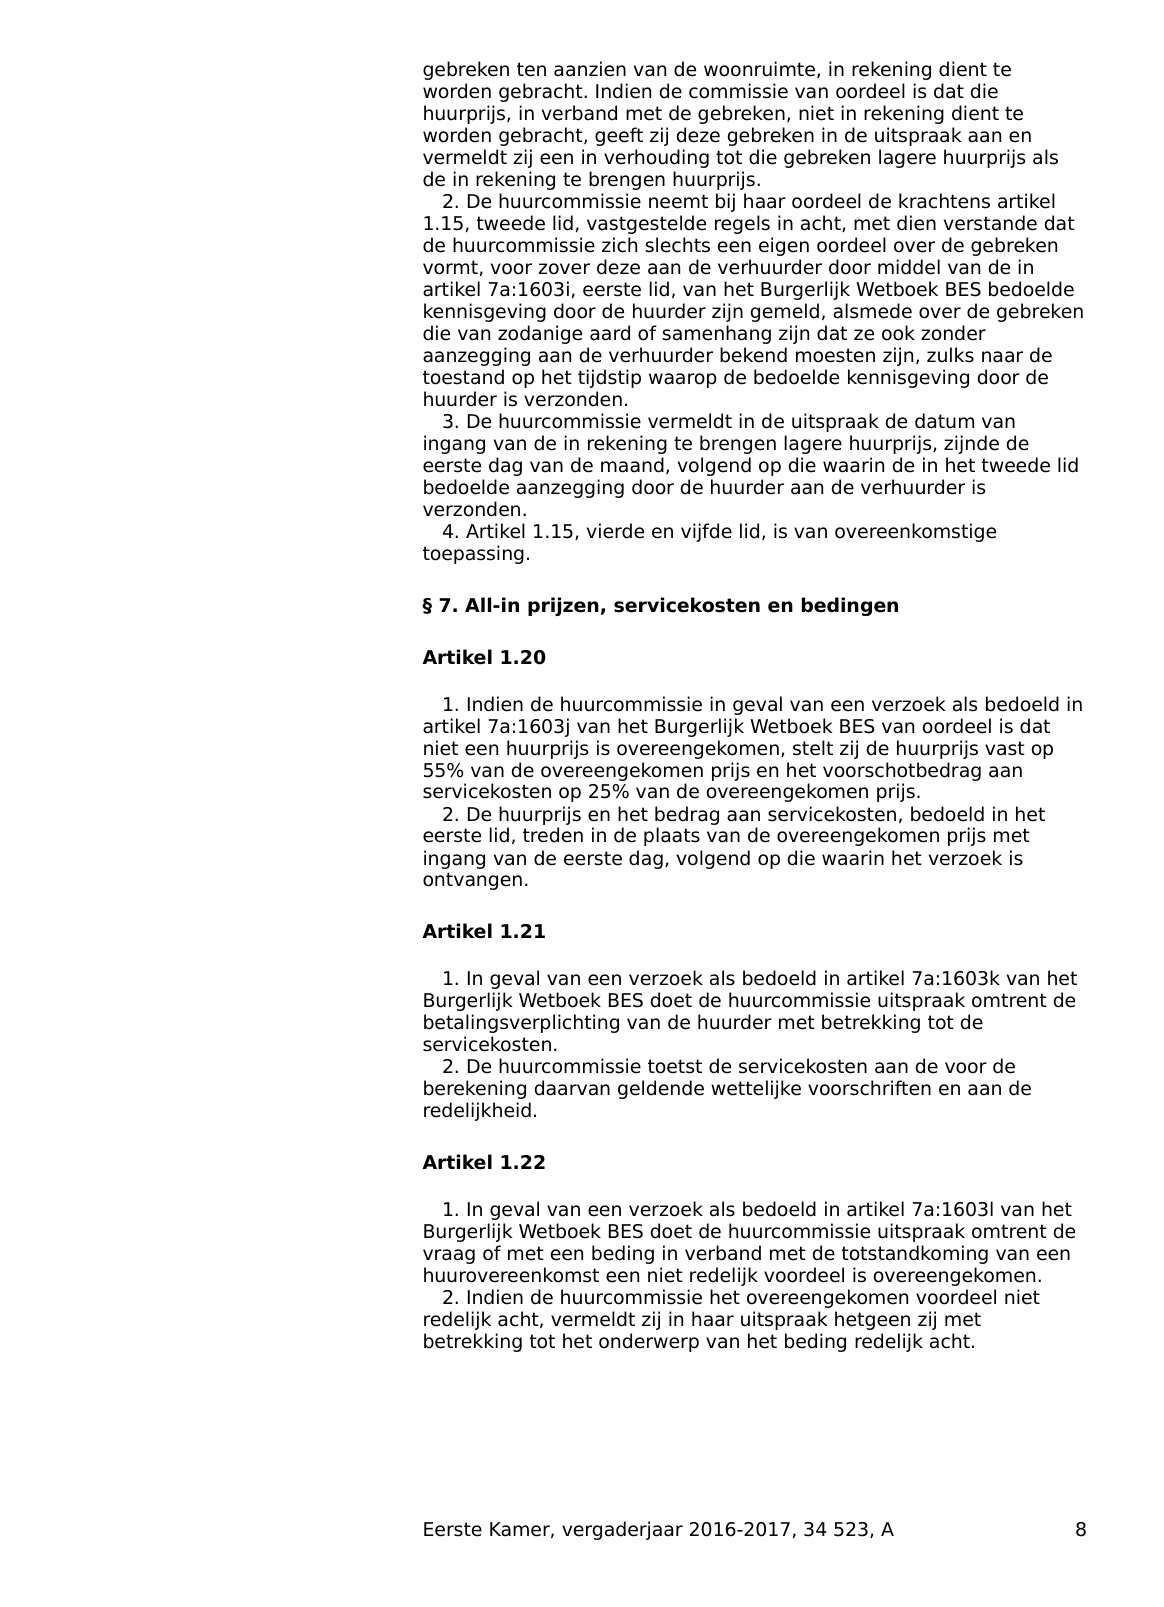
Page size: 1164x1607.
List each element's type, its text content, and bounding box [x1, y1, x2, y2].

subtitle Artikel 1.20 [422, 647, 1087, 668]
subtitle Artikel 1.22 [422, 1152, 1087, 1174]
text 2. De huurcommissie toetst de servicekosten aan de voor de berekening daarvan geldende wettelijke voorschriften en aan de redelijkheid. [422, 1056, 1087, 1122]
text 1. In geval van een verzoek als bedoeld in artikel 7a:1603k van het Burgerlijk Wetboek BES doet de huurcommissie uitspraak omtrent de betalingsverplichting van de huurder met betrekking tot de servicekosten. [422, 968, 1087, 1056]
subtitle § 7. All-in prijzen, servicekosten en bedingen [422, 594, 1087, 617]
text 3. De huurcommissie vermeldt in de uitspraak de datum van ingang van de in rekening te brengen lagere huurprijs, zijnde de eerste dag van de maand, volgend op die waarin de in het tweede lid bedoelde aanzegging door de huurder aan de verhuurder is verzonden. [422, 411, 1087, 521]
subtitle Artikel 1.21 [422, 921, 1087, 943]
text 4. Artikel 1.15, vierde en vijfde lid, is van overeenkomstige toepassing. [422, 521, 1087, 564]
text 1. Indien de huurcommissie in geval van een verzoek als bedoeld in artikel 7a:1603j van het Burgerlijk Wetboek BES van oordeel is dat niet een huurprijs is overeengekomen, stelt zij de huurprijs vast op 55% van de overeengekomen prijs en het voorschotbedrag aan servicekosten op 25% van de overeengekomen prijs. [422, 693, 1087, 803]
text gebreken ten aanzien van de woonruimte, in rekening dient te worden gebracht. Indien de commissie van oordeel is dat die huurprijs, in verband met de gebreken, niet in rekening dient te worden gebracht, geeft zij deze gebreken in de uitspraak aan en vermeldt zij een in verhouding tot die gebreken lagere huurprijs als de in rekening te brengen huurprijs. [422, 59, 1087, 191]
text 1. In geval van een verzoek als bedoeld in artikel 7a:1603l van het Burgerlijk Wetboek BES doet de huurcommissie uitspraak omtrent de vraag of met een beding in verband met de totstandkoming van een huurovereenkomst een niet redelijk voordeel is overeengekomen. [422, 1199, 1087, 1287]
text 2. Indien de huurcommissie het overeengekomen voordeel niet redelijk acht, vermeldt zij in haar uitspraak hetgeen zij met betrekking tot het onderwerp van het beding redelijk acht. [422, 1287, 1087, 1353]
text 2. De huurcommissie neemt bij haar oordeel de krachtens artikel 1.15, tweede lid, vastgestelde regels in acht, met dien verstande dat de huurcommissie zich slechts een eigen oordeel over de gebreken vormt, voor zover deze aan de verhuurder door middel van de in artikel 7a:1603i, eerste lid, van het Burgerlijk Wetboek BES bedoelde kennisgeving door de huurder zijn gemeld, alsmede over de gebreken die van zodanige aard of samenhang zijn dat ze ook zonder aanzegging aan de verhuurder bekend moesten zijn, zulks naar de toestand op het tijdstip waarop de bedoelde kennisgeving door de huurder is verzonden. [422, 191, 1087, 411]
text 2. De huurprijs en het bedrag aan servicekosten, bedoeld in het eerste lid, treden in de plaats van de overeengekomen prijs met ingang van de eerste dag, volgend op die waarin het verzoek is ontvangen. [422, 803, 1087, 891]
